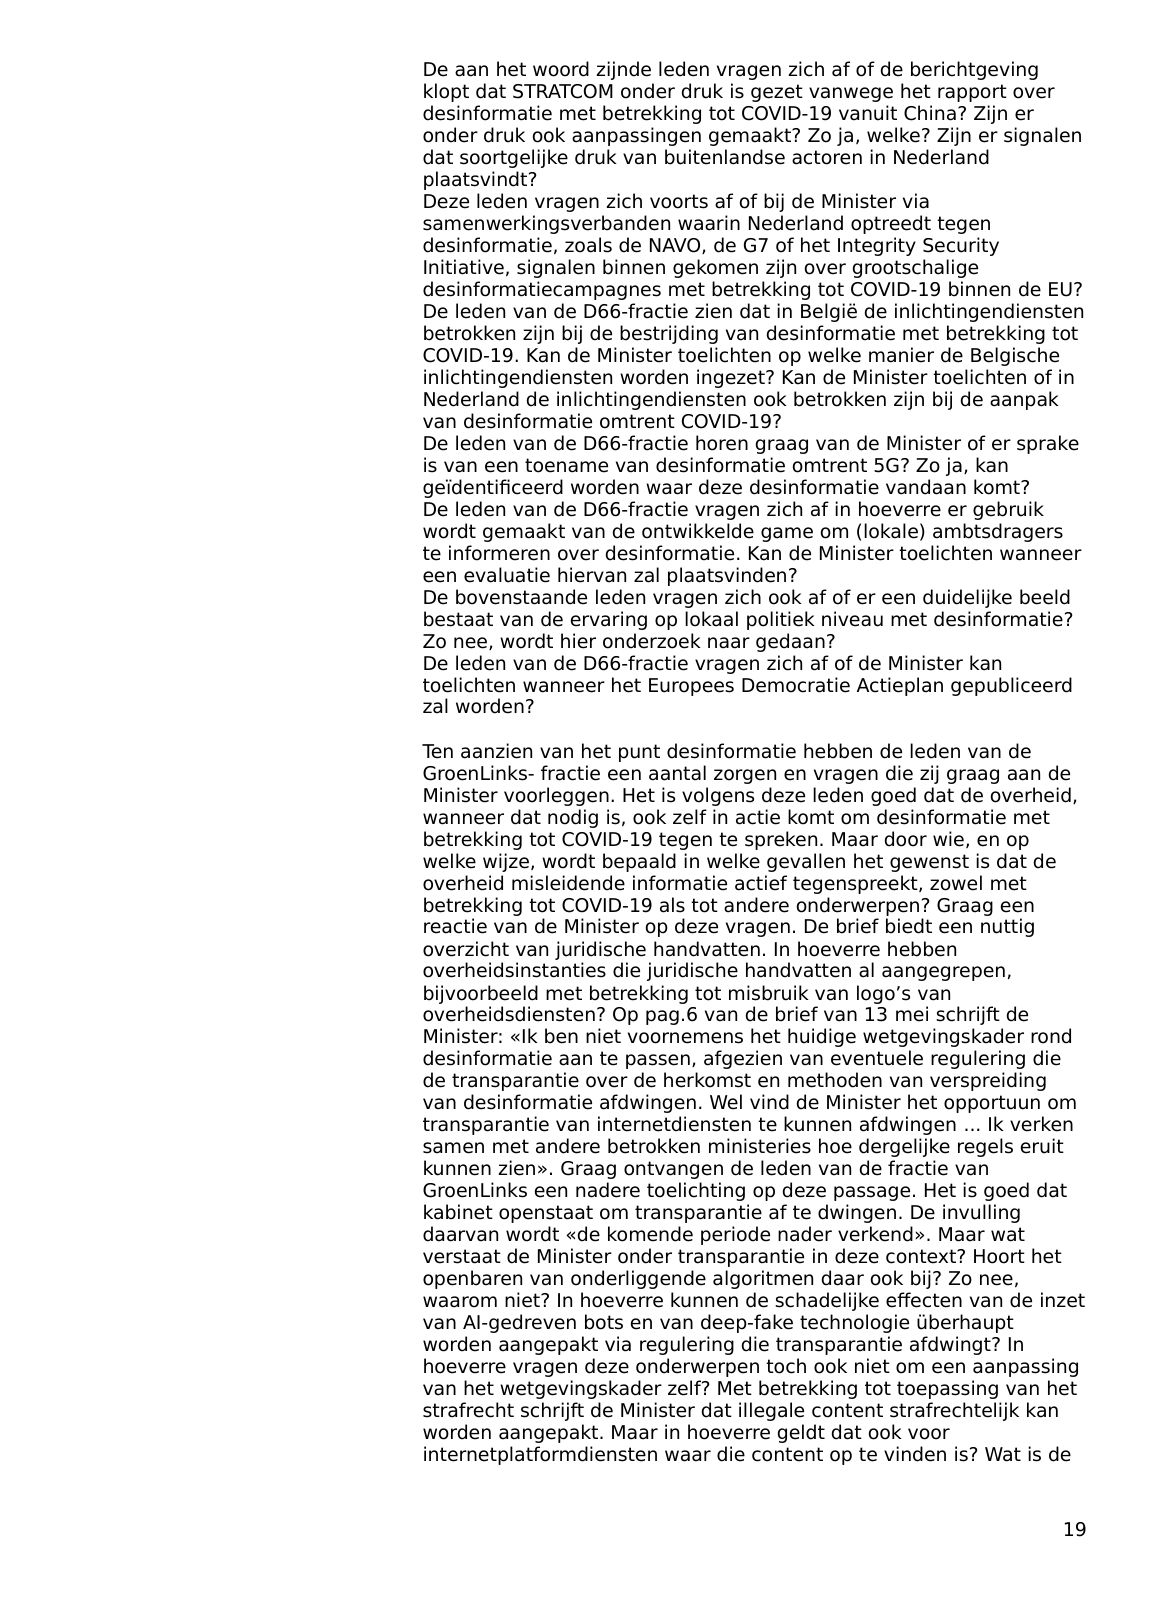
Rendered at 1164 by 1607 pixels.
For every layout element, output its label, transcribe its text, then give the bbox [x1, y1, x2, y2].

text De leden van de D66-fractie horen graag van de Minister of er sprake is van een toename van desinformatie omtrent 5G? Zo ja, kan geïdentificeerd worden waar deze desinformatie vandaan komt? [422, 433, 1087, 499]
text De leden van de D66-fractie zien dat in België de inlichtingendiensten betrokken zijn bij de bestrijding van desinformatie met betrekking tot COVID-19. Kan de Minister toelichten op welke manier de Belgische inlichtingendiensten worden ingezet? Kan de Minister toelichten of in Nederland de inlichtingendiensten ook betrokken zijn bij de aanpak van desinformatie omtrent COVID-19? [422, 301, 1087, 433]
text De aan het woord zijnde leden vragen zich af of de berichtgeving klopt dat STRATCOM onder druk is gezet vanwege het rapport over desinformatie met betrekking tot COVID-19 vanuit China? Zijn er onder druk ook aanpassingen gemaakt? Zo ja, welke? Zijn er signalen dat soortgelijke druk van buitenlandse actoren in Nederland plaatsvindt? [422, 59, 1087, 191]
text De leden van de D66-fractie vragen zich af in hoeverre er gebruik wordt gemaakt van de ontwikkelde game om (lokale) ambtsdragers te informeren over desinformatie. Kan de Minister toelichten wanneer een evaluatie hiervan zal plaatsvinden? [422, 499, 1087, 587]
text De leden van de D66-fractie vragen zich af of de Minister kan toelichten wanneer het Europees Democratie Actieplan gepubliceerd zal worden? [422, 652, 1087, 718]
text Ten aanzien van het punt desinformatie hebben de leden van de GroenLinks- fractie een aantal zorgen en vragen die zij graag aan de Minister voorleggen. Het is volgens deze leden goed dat de overheid, wanneer dat nodig is, ook zelf in actie komt om desinformatie met betrekking tot COVID-19 tegen te spreken. Maar door wie, en op welke wijze, wordt bepaald in welke gevallen het gewenst is dat de overheid misleidende informatie actief tegenspreekt, zowel met betrekking tot COVID-19 als tot andere onderwerpen? Graag een reactie van de Minister op deze vragen. De brief biedt een nuttig overzicht van juridische handvatten. In hoeverre hebben overheidsinstanties die juridische handvatten al aangegrepen, bijvoorbeeld met betrekking tot misbruik van logo’s van overheidsdiensten? Op pag.6 van de brief van 13 mei schrijft de Minister: «Ik ben niet voornemens het huidige wetgevingskader rond desinformatie aan te passen, afgezien van eventuele regulering die de transparantie over de herkomst en methoden van verspreiding van desinformatie afdwingen. Wel vind de Minister het opportuun om transparantie van internetdiensten te kunnen afdwingen ... Ik verken samen met andere betrokken ministeries hoe dergelijke regels eruit kunnen zien». Graag ontvangen de leden van de fractie van GroenLinks een nadere toelichting op deze passage. Het is goed dat kabinet openstaat om transparantie af te dwingen. De invulling daarvan wordt «de komende periode nader verkend». Maar wat verstaat de Minister onder transparantie in deze context? Hoort het openbaren van onderliggende algoritmen daar ook bij? Zo nee, waarom niet? In hoeverre kunnen de schadelijke effecten van de inzet van AI-gedreven bots en van deep-fake technologie überhaupt worden aangepakt via regulering die transparantie afdwingt? In hoeverre vragen deze onderwerpen toch ook niet om een aanpassing van het wetgevingskader zelf? Met betrekking tot toepassing van het strafrecht schrijft de Minister dat illegale content strafrechtelijk kan worden aangepakt. Maar in hoeverre geldt dat ook voor internetplatformdiensten waar die content op te vinden is? Wat is de [422, 741, 1087, 1466]
text Deze leden vragen zich voorts af of bij de Minister via samenwerkingsverbanden waarin Nederland optreedt tegen desinformatie, zoals de NAVO, de G7 of het Integrity Security Initiative, signalen binnen gekomen zijn over grootschalige desinformatiecampagnes met betrekking tot COVID-19 binnen de EU? [422, 191, 1087, 301]
text De bovenstaande leden vragen zich ook af of er een duidelijke beeld bestaat van de ervaring op lokaal politiek niveau met desinformatie? Zo nee, wordt hier onderzoek naar gedaan? [422, 587, 1087, 652]
